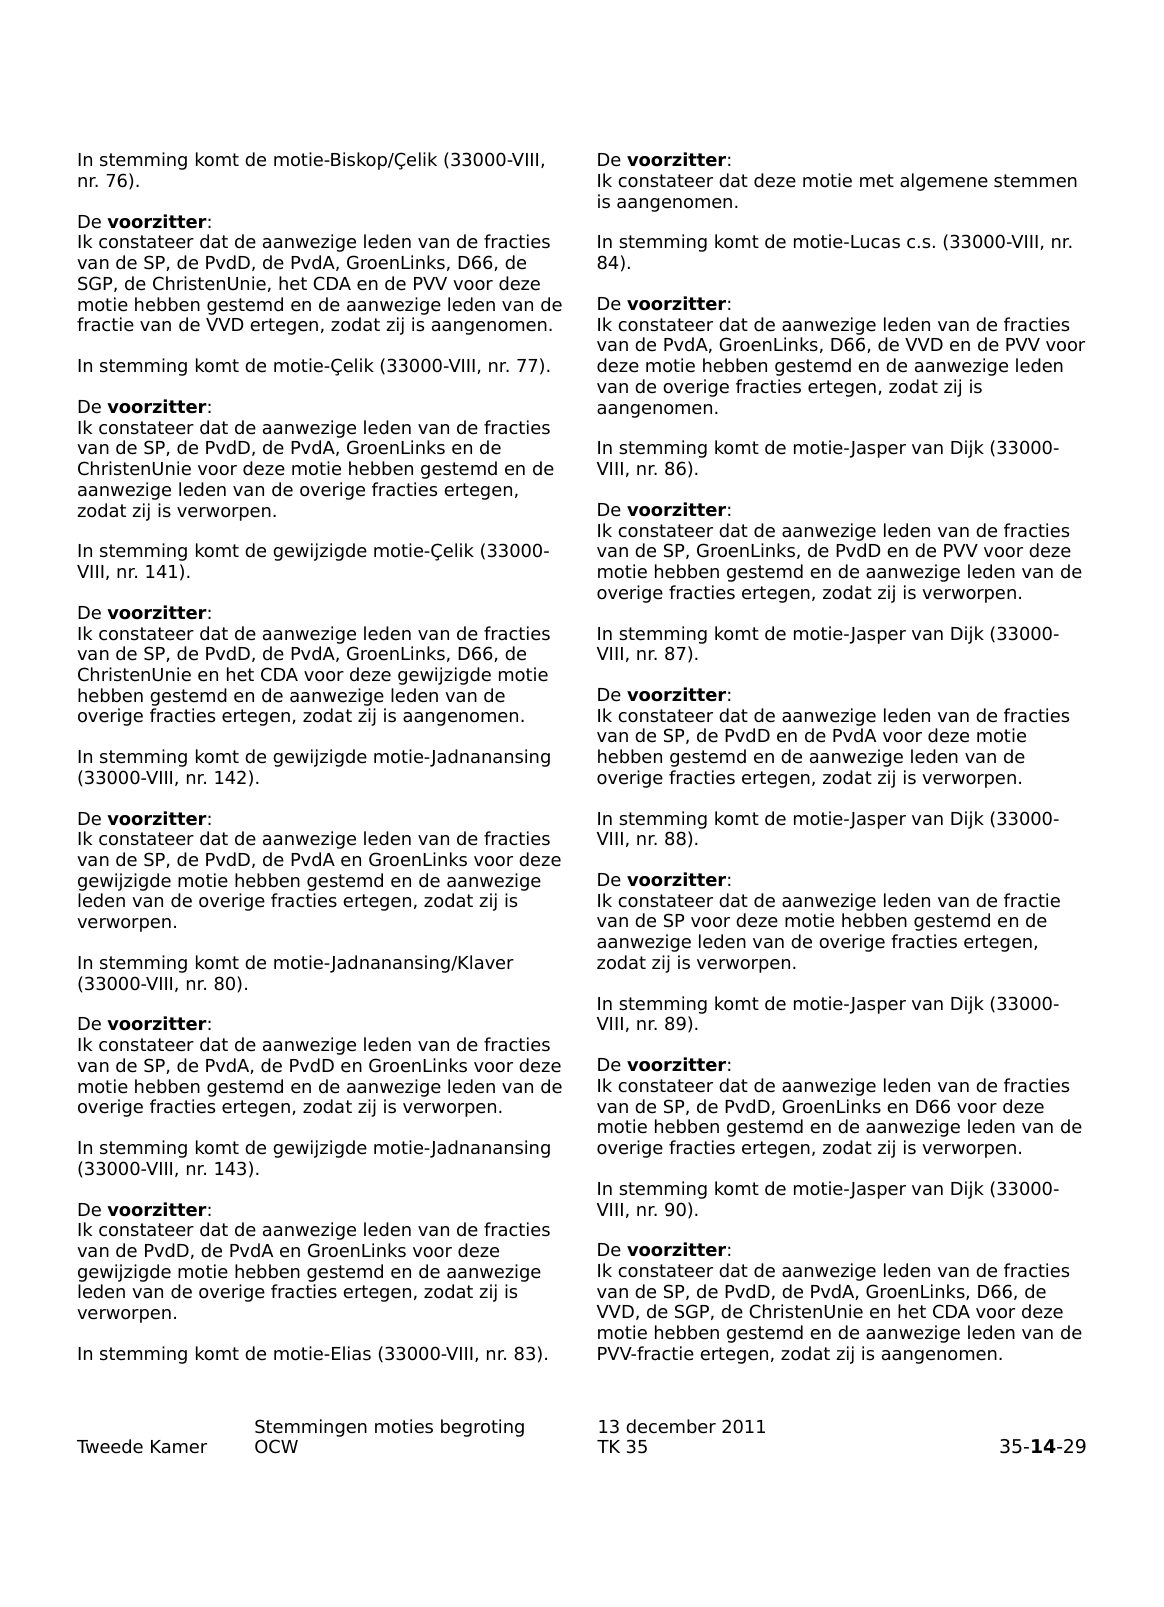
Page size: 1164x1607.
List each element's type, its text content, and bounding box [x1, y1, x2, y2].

text In stemming komt de gewijzigde motie-Çelik (33000-VIII, nr. 141). [77, 541, 567, 583]
text Ik constateer dat de aanwezige leden van de fractie van de SP voor deze motie hebben gestemd en de aanwezige leden van de overige fracties ertegen, zodat zij is verworpen. [596, 891, 1087, 973]
text In stemming komt de motie-Jadnanansing/Klaver (33000-VIII, nr. 80). [77, 953, 567, 994]
text In stemming komt de gewijzigde motie-Jadnanansing (33000-VIII, nr. 143). [77, 1138, 567, 1179]
text Ik constateer dat de aanwezige leden van de fracties van de SP, de PvdD, GroenLinks en D66 voor deze motie hebben gestemd en de aanwezige leden van de overige fracties ertegen, zodat zij is verworpen. [596, 1076, 1087, 1159]
text In stemming komt de motie-Jasper van Dijk (33000-VIII, nr. 90). [596, 1179, 1087, 1220]
text De voorzitter: [596, 294, 1087, 314]
text Ik constateer dat de aanwezige leden van de fracties van de SP, de PvdD, de PvdA, GroenLinks, D66, de SGP, de ChristenUnie, het CDA en de PVV voor deze motie hebben gestemd en de aanwezige leden van de fractie van de VVD ertegen, zodat zij is aangenomen. [77, 232, 567, 336]
text Ik constateer dat de aanwezige leden van de fracties van de SP, de PvdA, de PvdD en GroenLinks voor deze motie hebben gestemd en de aanwezige leden van de overige fracties ertegen, zodat zij is verworpen. [77, 1035, 567, 1118]
text Ik constateer dat de aanwezige leden van de fracties van de SP, de PvdD, de PvdA en GroenLinks voor deze gewijzigde motie hebben gestemd en de aanwezige leden van de overige fracties ertegen, zodat zij is verworpen. [77, 829, 567, 933]
text In stemming komt de motie-Lucas c.s. (33000-VIII, nr. 84). [596, 232, 1087, 274]
text In stemming komt de motie-Jasper van Dijk (33000-VIII, nr. 86). [596, 438, 1087, 480]
text De voorzitter: [596, 150, 1087, 171]
text De voorzitter: [596, 685, 1087, 706]
text Ik constateer dat de aanwezige leden van de fracties van de SP, GroenLinks, de PvdD en de PVV voor deze motie hebben gestemd en de aanwezige leden van de overige fracties ertegen, zodat zij is verworpen. [596, 520, 1087, 603]
text De voorzitter: [77, 397, 567, 417]
text De voorzitter: [77, 808, 567, 829]
text Ik constateer dat de aanwezige leden van de fracties van de SP, de PvdD, de PvdA, GroenLinks en de ChristenUnie voor deze motie hebben gestemd en de aanwezige leden van de overige fracties ertegen, zodat zij is verworpen. [77, 417, 567, 521]
text De voorzitter: [596, 500, 1087, 520]
text Ik constateer dat de aanwezige leden van de fracties van de PvdD, de PvdA en GroenLinks voor deze gewijzigde motie hebben gestemd en de aanwezige leden van de overige fracties ertegen, zodat zij is verworpen. [77, 1220, 567, 1324]
text Ik constateer dat de aanwezige leden van de fracties van de SP, de PvdD, de PvdA, GroenLinks, D66, de VVD, de SGP, de ChristenUnie en het CDA voor deze motie hebben gestemd en de aanwezige leden van de PVV-fractie ertegen, zodat zij is aangenomen. [596, 1261, 1087, 1364]
text In stemming komt de motie-Jasper van Dijk (33000-VIII, nr. 87). [596, 623, 1087, 665]
text De voorzitter: [596, 1240, 1087, 1261]
text In stemming komt de motie-Çelik (33000-VIII, nr. 77). [77, 356, 567, 377]
text In stemming komt de motie-Jasper van Dijk (33000-VIII, nr. 88). [596, 808, 1087, 850]
text De voorzitter: [77, 1199, 567, 1220]
text Ik constateer dat de aanwezige leden van de fracties van de SP, de PvdD en de PvdA voor deze motie hebben gestemd en de aanwezige leden van de overige fracties ertegen, zodat zij is verworpen. [596, 706, 1087, 788]
text In stemming komt de motie-Biskop/Çelik (33000-VIII, nr. 76). [77, 150, 567, 192]
text De voorzitter: [77, 1014, 567, 1035]
text Ik constateer dat de aanwezige leden van de fracties van de SP, de PvdD, de PvdA, GroenLinks, D66, de ChristenUnie en het CDA voor deze gewijzigde motie hebben gestemd en de aanwezige leden van de overige fracties ertegen, zodat zij is aangenomen. [77, 623, 567, 727]
text De voorzitter: [77, 603, 567, 623]
text In stemming komt de motie-Jasper van Dijk (33000-VIII, nr. 89). [596, 993, 1087, 1035]
text In stemming komt de gewijzigde motie-Jadnanansing (33000-VIII, nr. 142). [77, 747, 567, 788]
text De voorzitter: [596, 1055, 1087, 1076]
text De voorzitter: [77, 212, 567, 232]
text In stemming komt de motie-Elias (33000-VIII, nr. 83). [77, 1344, 567, 1364]
text Ik constateer dat de aanwezige leden van de fracties van de PvdA, GroenLinks, D66, de VVD en de PVV voor deze motie hebben gestemd en de aanwezige leden van de overige fracties ertegen, zodat zij is aangenomen. [596, 314, 1087, 418]
text Ik constateer dat deze motie met algemene stemmen is aangenomen. [596, 171, 1087, 212]
text De voorzitter: [596, 870, 1087, 891]
